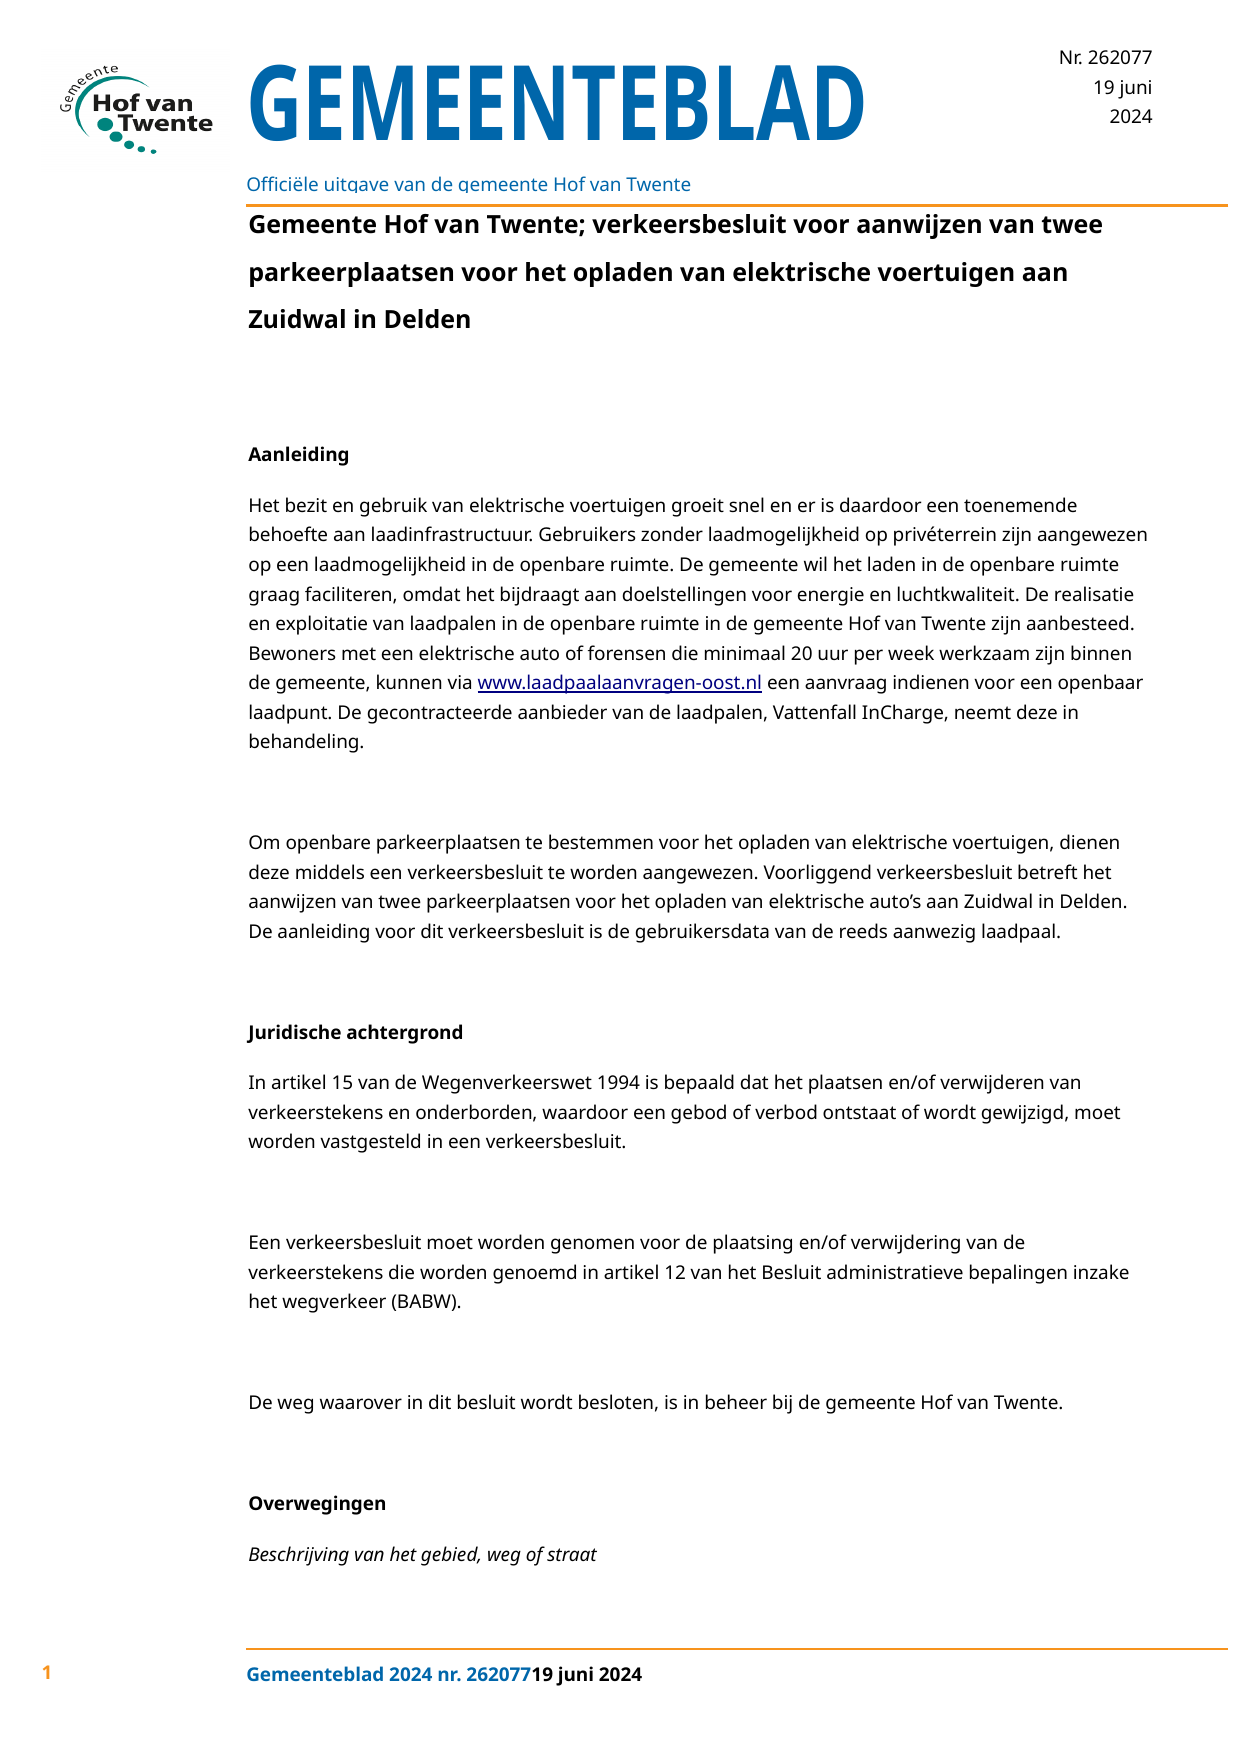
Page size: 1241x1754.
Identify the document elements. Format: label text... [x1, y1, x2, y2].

text De weg waarover in dit besluit wordt besloten, is in beheer bij de gemeente Hof van Twente. [248, 1389, 1152, 1415]
text Om openbare parkeerplaatsen te bestemmen voor het opladen van elektrische voertuigen, dienen deze middels een verkeersbesluit te worden aangewezen. Voorliggend verkeersbesluit betreft het aanwijzen van twee parkeerplaatsen voor het opladen van elektrische auto’s aan Zuidwal in Delden. De aanleiding voor dit verkeersbesluit is de gebruikersdata van de reeds aanwezig laadpaal. [248, 829, 1152, 944]
text Het bezit en gebruik van elektrische voertuigen groeit snel en er is daardoor een toenemende behoefte aan laadinfrastructuur. Gebruikers zonder laadmogelijkheid op privéterrein zijn aangewezen op een laadmogelijkheid in de openbare ruimte. De gemeente wil het laden in de openbare ruimte graag faciliteren, omdat het bijdraagt aan doelstellingen voor energie en luchtkwaliteit. De realisatie en exploitatie van laadpalen in de openbare ruimte in de gemeente Hof van Twente zijn aanbesteed. Bewoners met een elektrische auto of forensen die minimaal 20 uur per week werkzaam zijn binnen de gemeente, kunnen via www.laadpaalaanvragen-oost.nl een aanvraag indienen voor een openbaar laadpunt. De gecontracteerde aanbieder van de laadpalen, Vattenfall InCharge, neemt deze in behandeling. [248, 492, 1152, 754]
picture [41, 47, 231, 172]
text Beschrijving van het gebied, weg of straat [248, 1541, 1152, 1567]
text Aanleiding [248, 442, 1152, 467]
text Juridische achtergrond [248, 1019, 1152, 1045]
text In artikel 15 van de Wegenverkeerswet 1994 is bepaald dat het plaatsen en/of verwijderen van verkeerstekens en onderborden, waardoor een gebod of verbod ontstaat of wordt gewijzigd, moet worden vastgesteld in een verkeersbesluit. [248, 1069, 1152, 1154]
text Een verkeersbesluit moet worden genomen voor de plaatsing en/of verwijdering van de verkeerstekens die worden genoemd in artikel 12 van het Besluit administratieve bepalingen inzake het wegverkeer (BABW). [248, 1229, 1152, 1314]
text Gemeente Hof van Twente; verkeersbesluit voor aanwijzen van twee parkeerplaatsen voor het opladen van elektrische voertuigen aan Zuidwal in Delden [248, 207, 1152, 336]
text Overwegingen [248, 1490, 1152, 1516]
